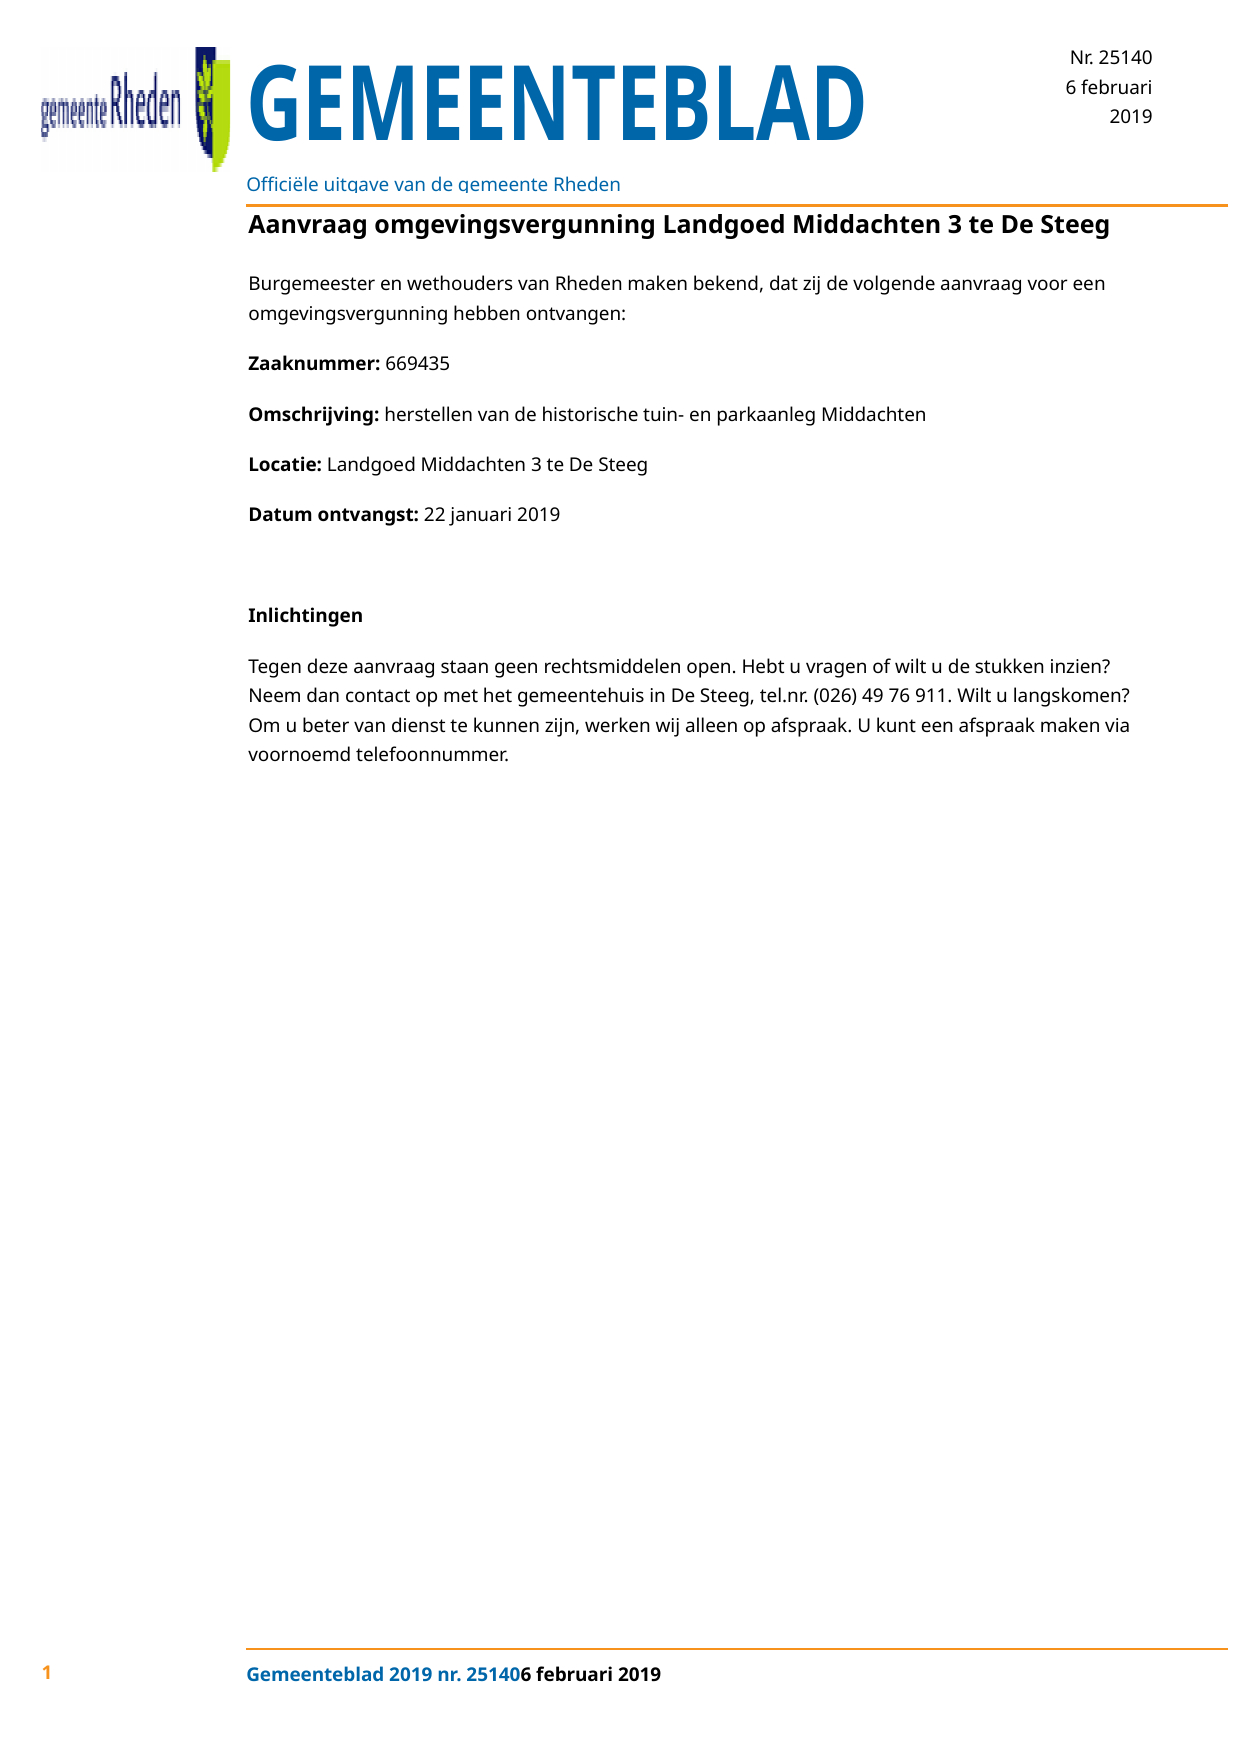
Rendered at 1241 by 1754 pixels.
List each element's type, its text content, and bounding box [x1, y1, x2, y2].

text Omschrijving: herstellen van de historische tuin- en parkaanleg Middachten [248, 401, 1152, 426]
text Inlichtingen [248, 602, 1152, 628]
picture [41, 47, 231, 172]
text Locatie: Landgoed Middachten 3 te De Steeg [248, 451, 1152, 477]
text Datum ontvangst: 22 januari 2019 [248, 502, 1152, 527]
text Aanvraag omgevingsvergunning Landgoed Middachten 3 te De Steeg [248, 207, 1152, 241]
text Burgemeester en wethouders van Rheden maken bekend, dat zij de volgende aanvraag voor een omgevingsvergunning hebben ontvangen: [248, 270, 1152, 326]
text Zaaknummer: 669435 [248, 350, 1152, 376]
text Tegen deze aanvraag staan geen rechtsmiddelen open. Hebt u vragen of wilt u de stukken inzien? Neem dan contact op met het gemeentehuis in De Steeg, tel.nr. (026) 49 76 911. Wilt u langskomen? Om u beter van dienst te kunnen zijn, werken wij alleen op afspraak. U kunt een afspraak maken via voornoemd telefoonnummer. [248, 653, 1152, 767]
